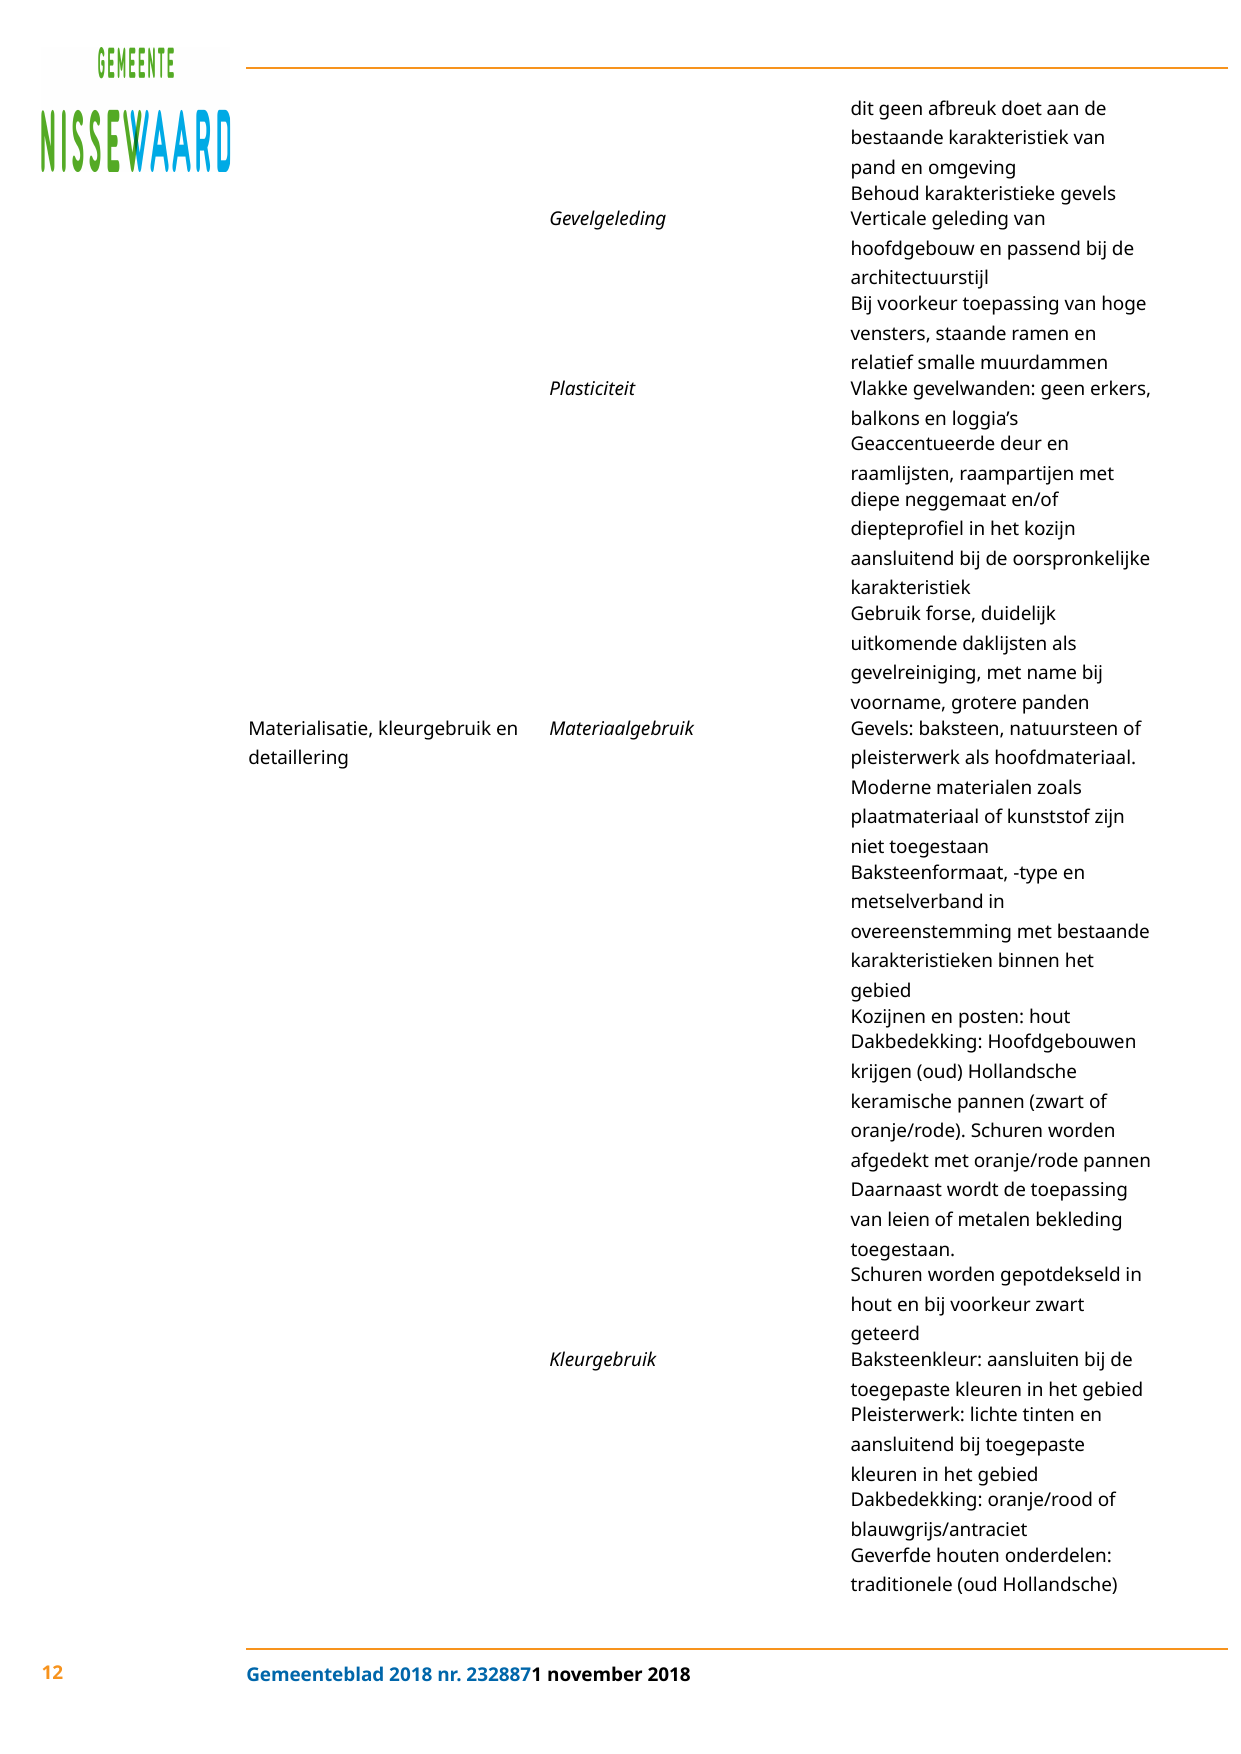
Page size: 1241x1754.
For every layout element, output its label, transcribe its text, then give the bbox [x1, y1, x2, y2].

table_cell Bij voorkeur toepassing van hoge vensters, staande ramen en relatief smalle muurdammen [850, 290, 1152, 375]
picture [41, 47, 231, 172]
table_cell [248, 95, 549, 180]
table_cell [248, 1261, 549, 1346]
table_cell Geverfde houten onderdelen: traditionele (oud Hollandsche) [850, 1542, 1152, 1597]
table_cell [248, 1402, 549, 1487]
picture [201, 122, 206, 138]
picture [222, 122, 227, 160]
table_cell Dakbedekking: Hoofdgebouwen krijgen (oud) Hollandsche keramische pannen (zwart of oranje/rode). Schuren worden afgedekt met oranje/rode pannen Daarnaast wordt de toepassing van leien of metalen bekleding toegestaan. [850, 1029, 1152, 1261]
table_cell Gevelgeleding [549, 205, 850, 290]
table_cell Materialisatie, kleurgebruik en detaillering [248, 715, 549, 859]
table_cell diepe neggemaat en/of diepteprofiel in het kozijn aansluitend bij de oorspronkelijke karakteristiek [850, 486, 1152, 600]
table_cell Behoud karakteristieke gevels [850, 180, 1152, 205]
table_cell [549, 1487, 850, 1542]
table_cell [549, 1402, 850, 1487]
table_cell [248, 180, 549, 205]
table_cell [248, 1029, 549, 1261]
table_cell [549, 431, 850, 486]
table_cell [248, 375, 549, 431]
picture [200, 151, 206, 172]
table_cell [549, 1003, 850, 1029]
table_cell Gevels: baksteen, natuursteen of pleisterwerk als hoofdmateriaal. Moderne materialen zoals plaatmateriaal of kunststof zijn niet toegestaan [850, 715, 1152, 859]
table_cell Verticale geleding van hoofdgebouw en passend bij de architectuurstijl [850, 205, 1152, 290]
table_cell [549, 600, 850, 715]
table_cell Kleurgebruik [549, 1346, 850, 1402]
table_cell [248, 1487, 549, 1542]
table_cell Baksteenkleur: aansluiten bij de toegepaste kleuren in het gebied [850, 1346, 1152, 1402]
table_cell [248, 431, 549, 486]
table_cell [248, 1346, 549, 1402]
picture [176, 157, 187, 172]
table_cell Vlakke gevelwanden: geen erkers, balkons en loggia’s [850, 375, 1152, 431]
table_cell Geaccentueerde deur en raamlijsten, raampartijen met [850, 431, 1152, 486]
table_cell [549, 859, 850, 1003]
table_cell [248, 486, 549, 600]
table_cell [549, 290, 850, 375]
table_cell [248, 859, 549, 1003]
table_cell [549, 180, 850, 205]
table_cell Baksteenformaat, -type en metselverband in overeenstemming met bestaande karakteristieken binnen het gebied [850, 859, 1152, 1003]
table_cell Schuren worden gepotdekseld in hout en bij voorkeur zwart geteerd [850, 1261, 1152, 1346]
table_cell Dakbedekking: oranje/rood of blauwgrijs/antraciet [850, 1487, 1152, 1542]
table_cell Plasticiteit [549, 375, 850, 431]
table_cell Kozijnen en posten: hout [850, 1003, 1152, 1029]
table_cell [248, 1003, 549, 1029]
table_cell [248, 600, 549, 715]
table_cell [549, 1542, 850, 1597]
table_cell [549, 1261, 850, 1346]
table_cell [549, 1029, 850, 1261]
picture [154, 157, 165, 172]
table_cell Materiaalgebruik [549, 715, 850, 859]
table_cell [248, 290, 549, 375]
table_cell Gebruik forse, duidelijk uitkomende daklijsten als gevelreiniging, met name bij voorname, grotere panden [850, 600, 1152, 715]
table_cell [549, 486, 850, 600]
table_cell dit geen afbreuk doet aan de bestaande karakteristiek van pand en omgeving [850, 95, 1152, 180]
table_cell Pleisterwerk: lichte tinten en aansluitend bij toegepaste kleuren in het gebied [850, 1402, 1152, 1487]
table_cell [248, 1542, 549, 1597]
table_cell [549, 95, 850, 180]
table_cell [248, 205, 549, 290]
